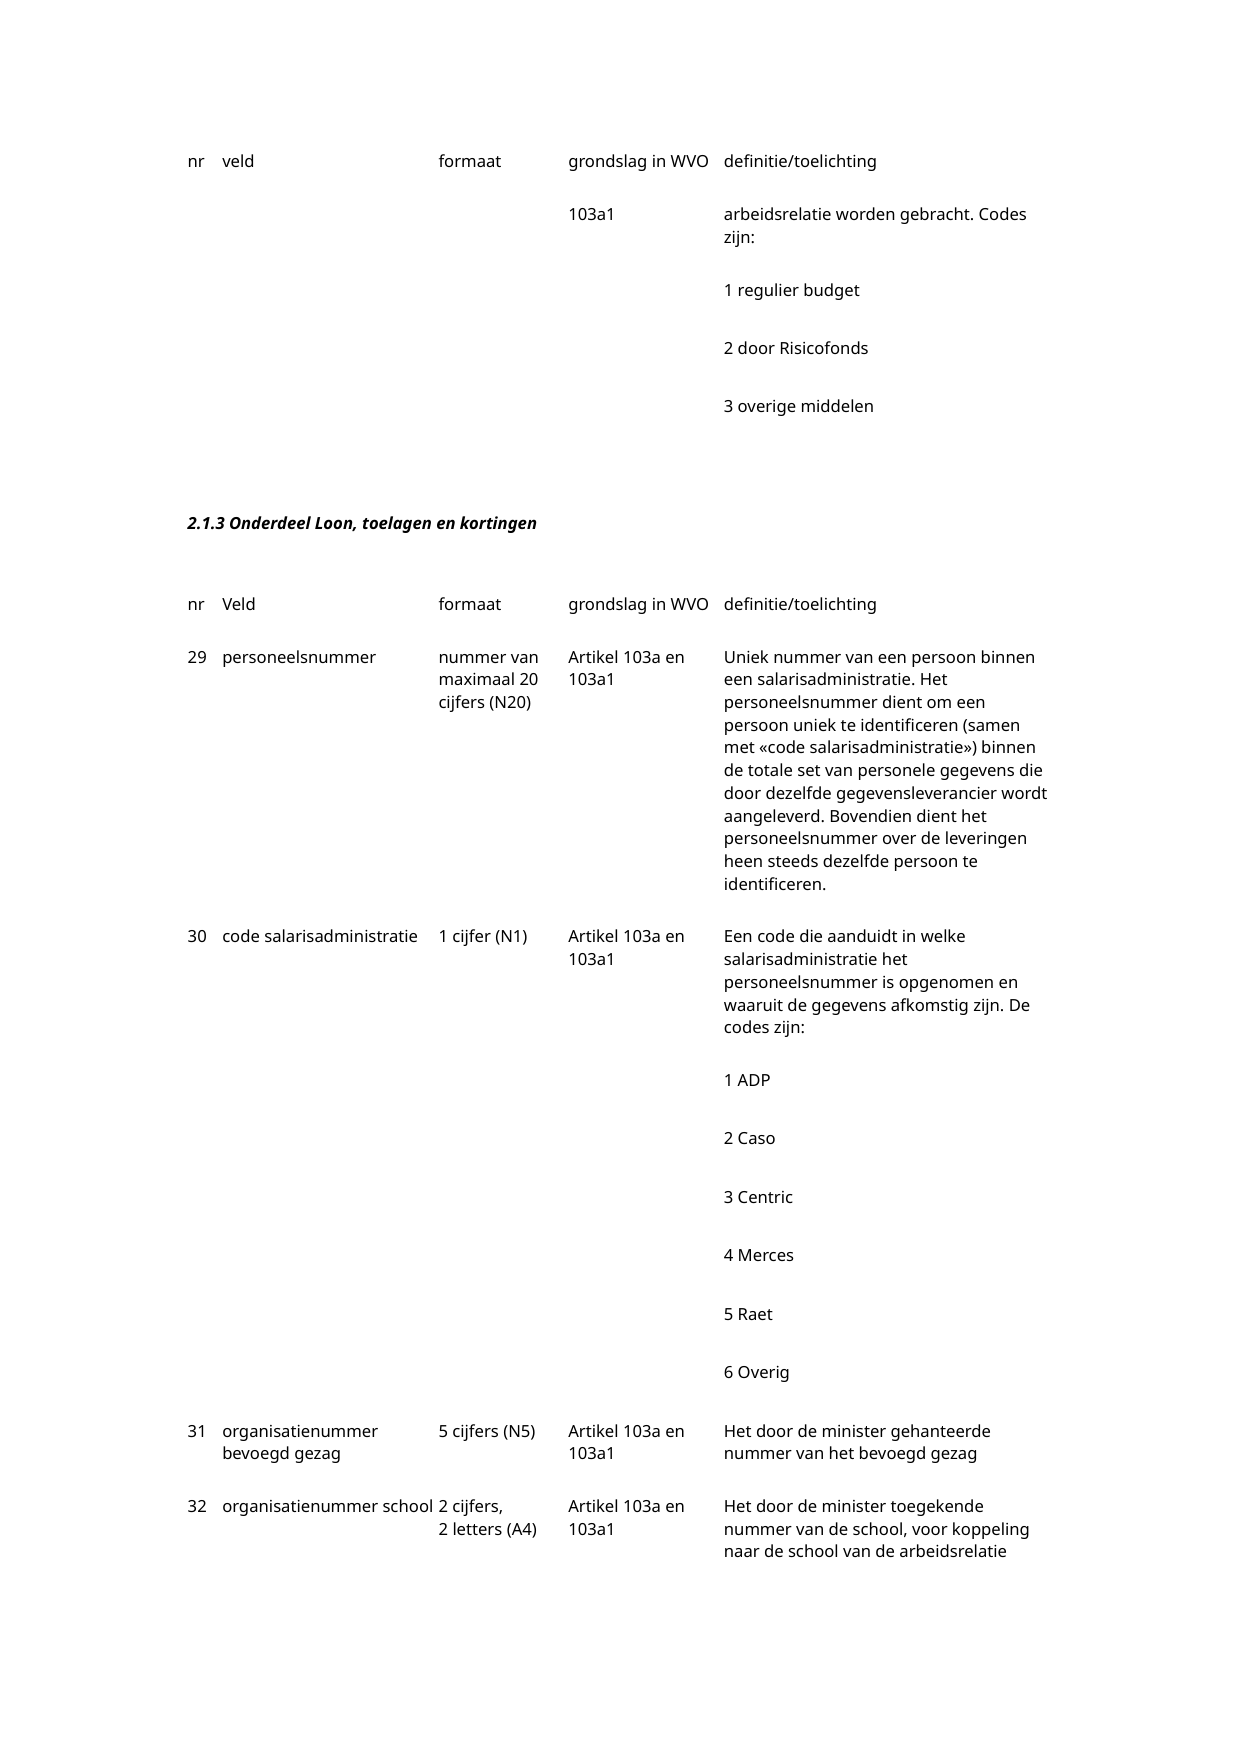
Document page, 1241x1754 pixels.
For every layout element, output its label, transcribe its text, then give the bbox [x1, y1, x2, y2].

table_cell 1 regulier budget [724, 278, 1053, 337]
table_cell [188, 395, 222, 453]
table_header definitie/toelichting [724, 593, 1053, 645]
table_header grondslag in WVO [568, 150, 724, 203]
table_header nr [188, 150, 222, 203]
table_cell [568, 1302, 724, 1361]
table_cell [568, 395, 724, 453]
table_header formaat [438, 150, 568, 203]
table_cell [222, 278, 438, 337]
table_cell 2 door Risicofonds [724, 337, 1053, 395]
table_cell 1 cijfer (N1) [438, 925, 568, 1068]
table_cell [188, 278, 222, 337]
table_cell 3 overige middelen [724, 395, 1053, 453]
table_cell [188, 1185, 222, 1244]
table_cell [438, 1127, 568, 1185]
table_cell [222, 1302, 438, 1361]
table_cell 29 [188, 645, 222, 925]
table_cell Artikel 103a en 103a1 [568, 1495, 724, 1593]
table_cell [188, 1302, 222, 1361]
table_cell [188, 1361, 222, 1419]
table_cell Een code die aanduidt in welke salarisadministratie het personeelsnummer is opgenomen en waaruit de gegevens afkomstig zijn. De codes zijn: [724, 925, 1053, 1068]
table_cell [222, 395, 438, 453]
table_header grondslag in WVO [568, 593, 724, 645]
table_cell 2 Caso [724, 1127, 1053, 1185]
table_cell [438, 337, 568, 395]
table_cell [438, 395, 568, 453]
table_cell [438, 1069, 568, 1127]
table_cell organisatienummer bevoegd gezag [222, 1419, 438, 1494]
table_cell [438, 1302, 568, 1361]
table_header formaat [438, 593, 568, 645]
table_cell [438, 278, 568, 337]
table_cell [438, 1244, 568, 1302]
table_cell 31 [188, 1419, 222, 1494]
table_cell [188, 1127, 222, 1185]
table_cell [568, 1069, 724, 1127]
table_cell [188, 1069, 222, 1127]
table_cell [188, 1244, 222, 1302]
table_cell 4 Merces [724, 1244, 1053, 1302]
table_cell 2 cijfers, 2 letters (A4) [438, 1495, 568, 1593]
table_cell [568, 1185, 724, 1244]
table_cell 5 Raet [724, 1302, 1053, 1361]
table_header veld [222, 150, 438, 203]
table_cell [438, 203, 568, 278]
table_cell 3 Centric [724, 1185, 1053, 1244]
table_cell [222, 1244, 438, 1302]
table_cell [222, 1069, 438, 1127]
table_cell 103a1 [568, 203, 724, 278]
table_cell [188, 337, 222, 395]
table_cell [188, 203, 222, 278]
table_cell Artikel 103a en 103a1 [568, 925, 724, 1068]
table_cell [568, 337, 724, 395]
table_cell nummer van maximaal 20 cijfers (N20) [438, 645, 568, 925]
table_cell [222, 203, 438, 278]
table_cell 32 [188, 1495, 222, 1593]
table_cell [222, 1185, 438, 1244]
table_cell Artikel 103a en 103a1 [568, 645, 724, 925]
table_cell [222, 1127, 438, 1185]
table_cell 6 Overig [724, 1361, 1053, 1419]
table_cell [222, 337, 438, 395]
table_cell [438, 1185, 568, 1244]
table_cell personeelsnummer [222, 645, 438, 925]
table_cell organisatienummer school [222, 1495, 438, 1593]
table_cell Het door de minister toegekende nummer van de school, voor koppeling naar de school van de arbeidsrelatie [724, 1495, 1053, 1593]
table_cell [568, 1127, 724, 1185]
table_cell [568, 1361, 724, 1419]
table_cell [568, 1244, 724, 1302]
table_cell 5 cijfers (N5) [438, 1419, 568, 1494]
text 2.1.3 Onderdeel Loon, toelagen en kortingen [187, 512, 1053, 534]
table_cell [438, 1361, 568, 1419]
table_cell 1 ADP [724, 1069, 1053, 1127]
table_cell [222, 1361, 438, 1419]
table_cell code salarisadministratie [222, 925, 438, 1068]
table_header definitie/toelichting [724, 150, 1053, 203]
table_cell Artikel 103a en 103a1 [568, 1419, 724, 1494]
table_cell 30 [188, 925, 222, 1068]
table_cell Het door de minister gehanteerde nummer van het bevoegd gezag [724, 1419, 1053, 1494]
table_cell Uniek nummer van een persoon binnen een salarisadministratie. Het personeelsnummer dient om een persoon uniek te identificeren (samen met «code salarisadministratie») binnen de totale set van personele gegevens die door dezelfde gegevensleverancier wordt aangeleverd. Bovendien dient het personeelsnummer over de leveringen heen steeds dezelfde persoon te identificeren. [724, 645, 1053, 925]
table_header nr [188, 593, 222, 645]
table_cell arbeidsrelatie worden gebracht. Codes zijn: [724, 203, 1053, 278]
table_cell [568, 278, 724, 337]
table_header Veld [222, 593, 438, 645]
